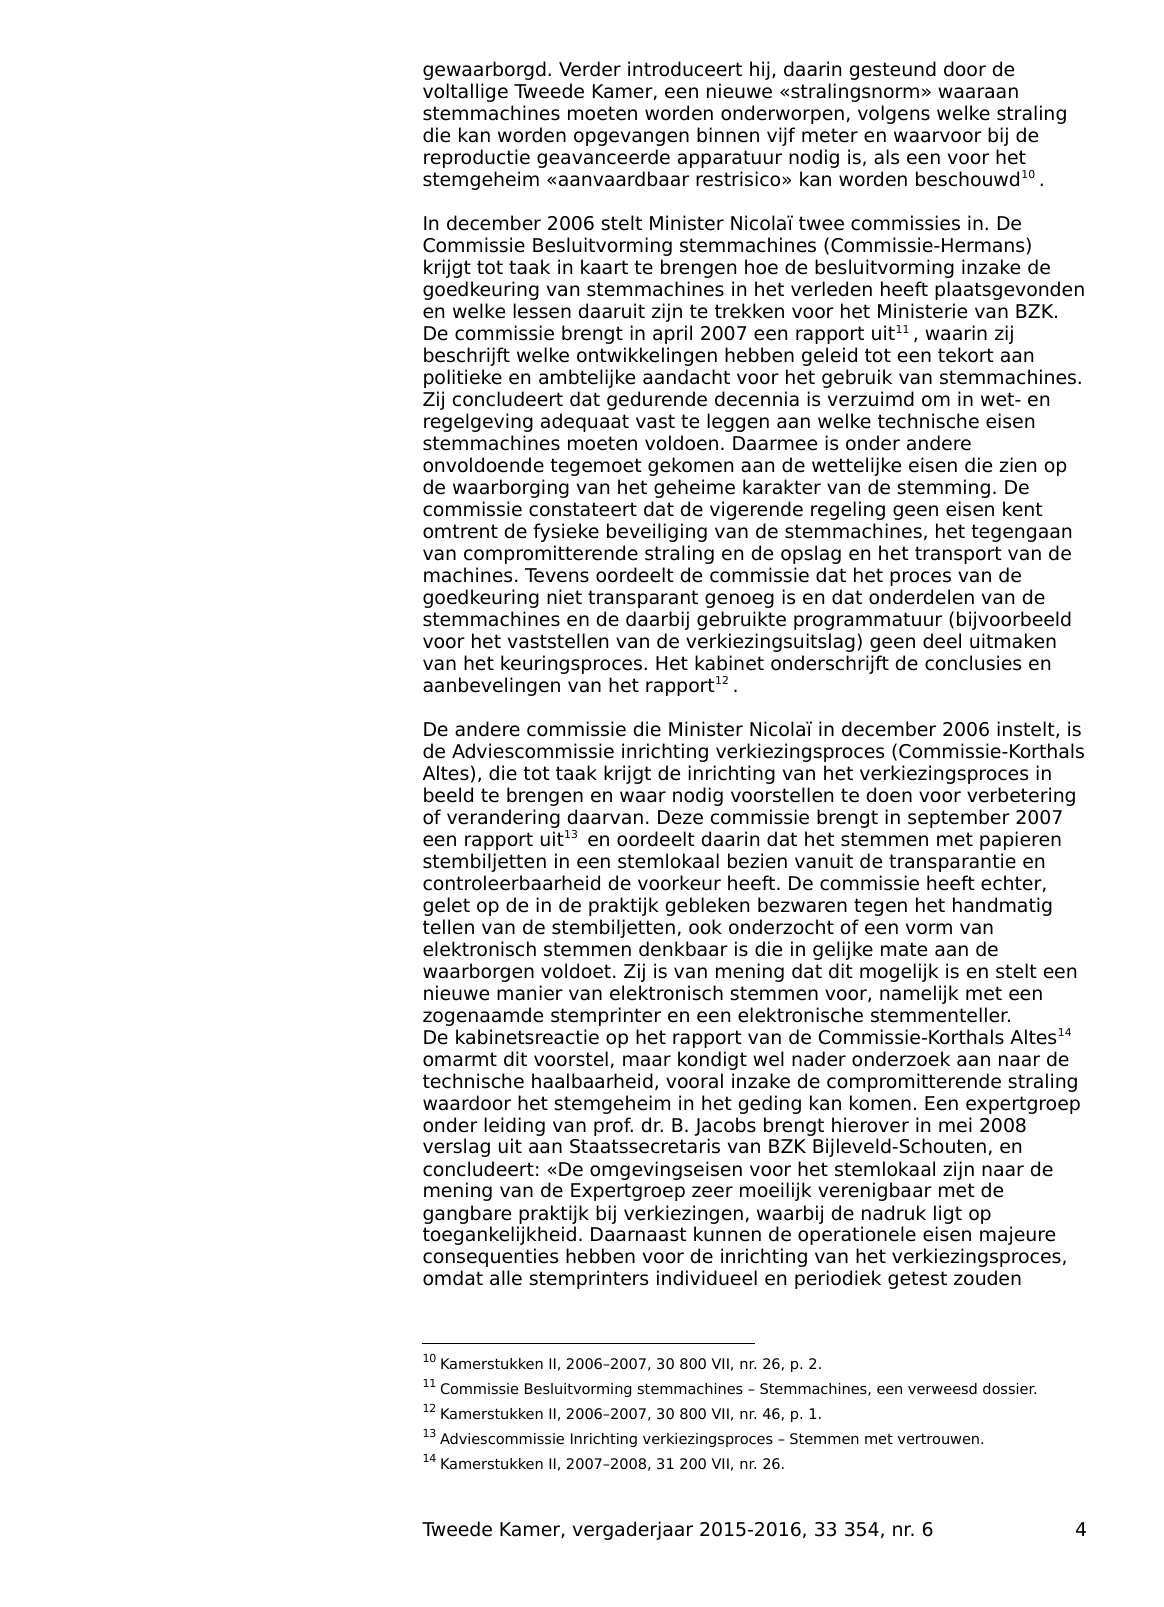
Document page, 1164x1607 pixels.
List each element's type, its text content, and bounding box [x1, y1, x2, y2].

text De andere commissie die Minister Nicolaï in december 2006 instelt, is de Adviescommissie inrichting verkiezingsproces (Commissie-Korthals Altes), die tot taak krijgt de inrichting van het verkiezingsproces in beeld te brengen en waar nodig voorstellen te doen voor verbetering of verandering daarvan. Deze commissie brengt in september 2007 een rapport uit en oordeelt daarin dat het stemmen met papieren stembiljetten in een stemlokaal bezien vanuit de transparantie en controleerbaarheid de voorkeur heeft. De commissie heeft echter, gelet op de in de praktijk gebleken bezwaren tegen het handmatig tellen van de stembiljetten, ook onderzocht of een vorm van elektronisch stemmen denkbaar is die in gelijke mate aan de waarborgen voldoet. Zij is van mening dat dit mogelijk is en stelt een nieuwe manier van elektronisch stemmen voor, namelijk met een zogenaamde stemprinter en een elektronische stemmenteller. [422, 719, 1087, 1027]
text Commissie Besluitvorming stemmachines – Stemmachines, een verweesd dossier. [422, 1377, 1087, 1399]
text Kamerstukken II, 2007–2008, 31 200 VII, nr. 26. [422, 1452, 1087, 1474]
text Adviescommissie Inrichting verkiezingsproces – Stemmen met vertrouwen. [422, 1427, 1087, 1449]
text Kamerstukken II, 2006–2007, 30 800 VII, nr. 46, p. 1. [422, 1402, 1087, 1424]
text gewaarborgd. Verder introduceert hij, daarin gesteund door de voltallige Tweede Kamer, een nieuwe «stralingsnorm» waaraan stemmachines moeten worden onderworpen, volgens welke straling die kan worden opgevangen binnen vijf meter en waarvoor bij de reproductie geavanceerde apparatuur nodig is, als een voor het stemgeheim «aanvaardbaar restrisico» kan worden beschouwd. [422, 59, 1087, 191]
text Kamerstukken II, 2006–2007, 30 800 VII, nr. 26, p. 2. [422, 1352, 1087, 1374]
text In december 2006 stelt Minister Nicolaï twee commissies in. De Commissie Besluitvorming stemmachines (Commissie-Hermans) krijgt tot taak in kaart te brengen hoe de besluitvorming inzake de goedkeuring van stemmachines in het verleden heeft plaatsgevonden en welke lessen daaruit zijn te trekken voor het Ministerie van BZK. De commissie brengt in april 2007 een rapport uit, waarin zij beschrijft welke ontwikkelingen hebben geleid tot een tekort aan politieke en ambtelijke aandacht voor het gebruik van stemmachines. Zij concludeert dat gedurende decennia is verzuimd om in wet- en regelgeving adequaat vast te leggen aan welke technische eisen stemmachines moeten voldoen. Daarmee is onder andere onvoldoende tegemoet gekomen aan de wettelijke eisen die zien op de waarborging van het geheime karakter van de stemming. De commissie constateert dat de vigerende regeling geen eisen kent omtrent de fysieke beveiliging van de stemmachines, het tegengaan van compromitterende straling en de opslag en het transport van de machines. Tevens oordeelt de commissie dat het proces van de goedkeuring niet transparant genoeg is en dat onderdelen van de stemmachines en de daarbij gebruikte programmatuur (bijvoorbeeld voor het vaststellen van de verkiezingsuitslag) geen deel uitmaken van het keuringsproces. Het kabinet onderschrijft de conclusies en aanbevelingen van het rapport. [422, 213, 1087, 697]
text De kabinetsreactie op het rapport van de Commissie-Korthals Altes omarmt dit voorstel, maar kondigt wel nader onderzoek aan naar de technische haalbaarheid, vooral inzake de compromitterende straling waardoor het stemgeheim in het geding kan komen. Een expertgroep onder leiding van prof. dr. B. Jacobs brengt hierover in mei 2008 verslag uit aan Staatssecretaris van BZK Bijleveld-Schouten, en concludeert: «De omgevingseisen voor het stemlokaal zijn naar de mening van de Expertgroep zeer moeilijk verenigbaar met de gangbare praktijk bij verkiezingen, waarbij de nadruk ligt op toegankelijkheid. Daarnaast kunnen de operationele eisen majeure consequenties hebben voor de inrichting van het verkiezingsproces, omdat alle stemprinters individueel en periodiek getest zouden [422, 1027, 1087, 1290]
